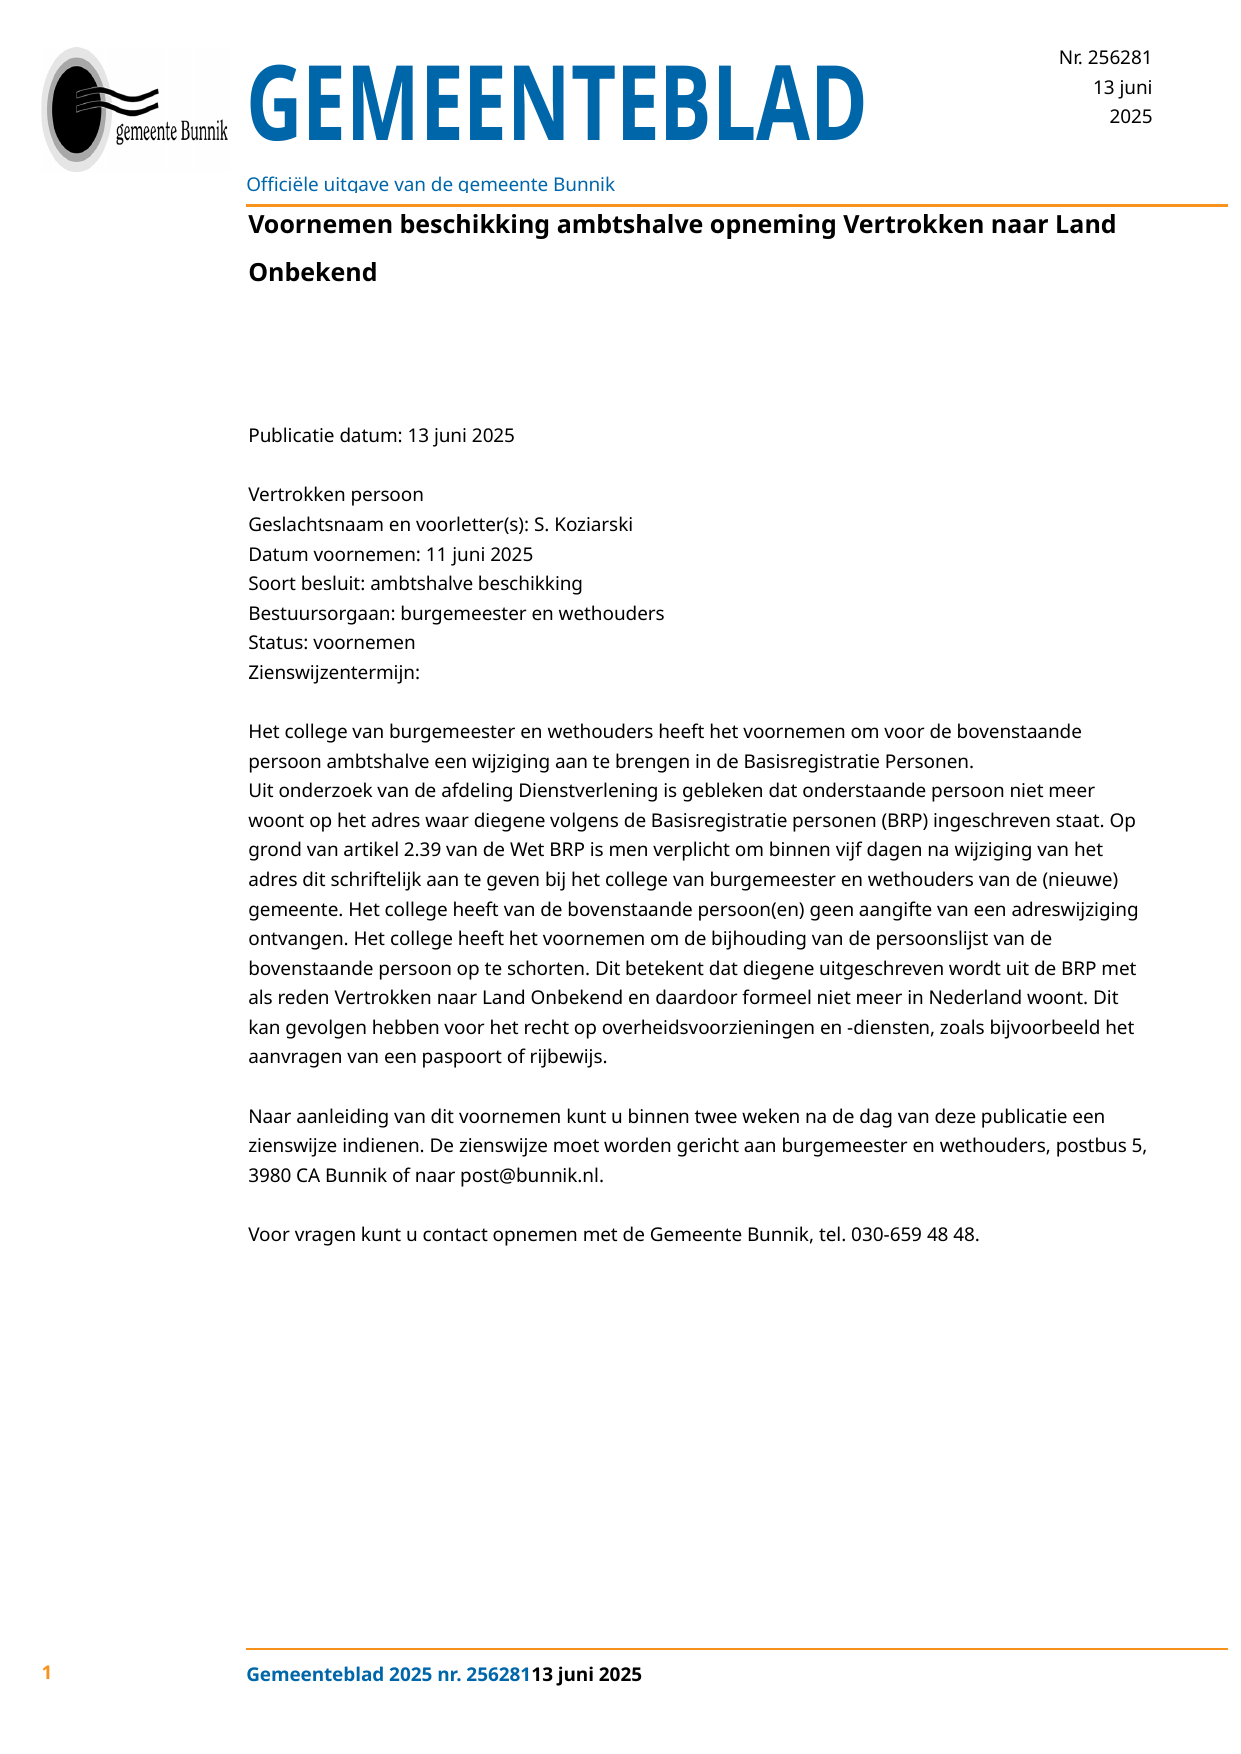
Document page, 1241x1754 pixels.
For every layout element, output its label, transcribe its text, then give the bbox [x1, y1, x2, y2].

text Datum voornemen: 11 juni 2025 [248, 541, 1152, 567]
text Het college van burgemeester en wethouders heeft het voornemen om voor de bovenstaande persoon ambtshalve een wijziging aan te brengen in de Basisregistratie Personen. [248, 718, 1152, 774]
text Status: voornemen [248, 629, 1152, 655]
text Bestuursorgaan: burgemeester en wethouders [248, 600, 1152, 626]
text Naar aanleiding van dit voornemen kunt u binnen twee weken na de dag van deze publicatie een zienswijze indienen. De zienswijze moet worden gericht aan burgemeester en wethouders, postbus 5, 3980 CA Bunnik of naar post@bunnik.nl. [248, 1103, 1152, 1188]
text Geslachtsnaam en voorletter(s): S. Koziarski [248, 511, 1152, 537]
text Voornemen beschikking ambtshalve opneming Vertrokken naar Land Onbekend [248, 207, 1152, 288]
text Soort besluit: ambtshalve beschikking [248, 570, 1152, 596]
text Voor vragen kunt u contact opnemen met de Gemeente Bunnik, tel. 030-659 48 48. [248, 1221, 1152, 1247]
picture [41, 47, 231, 172]
text Vertrokken persoon [248, 482, 1152, 507]
text Zienswijzentermijn: [248, 659, 1152, 685]
text Uit onderzoek van de afdeling Dienstverlening is gebleken dat onderstaande persoon niet meer woont op het adres waar diegene volgens de Basisregistratie personen (BRP) ingeschreven staat. Op grond van artikel 2.39 van de Wet BRP is men verplicht om binnen vijf dagen na wijziging van het adres dit schriftelijk aan te geven bij het college van burgemeester en wethouders van de (nieuwe) gemeente. Het college heeft van de bovenstaande persoon(en) geen aangifte van een adreswijziging ontvangen. Het college heeft het voornemen om de bijhouding van de persoonslijst van de bovenstaande persoon op te schorten. Dit betekent dat diegene uitgeschreven wordt uit de BRP met als reden Vertrokken naar Land Onbekend en daardoor formeel niet meer in Nederland woont. Dit kan gevolgen hebben voor het recht op overheidsvoorzieningen en -diensten, zoals bijvoorbeeld het aanvragen van een paspoort of rijbewijs. [248, 777, 1152, 1069]
text Publicatie datum: 13 juni 2025 [248, 422, 1152, 448]
